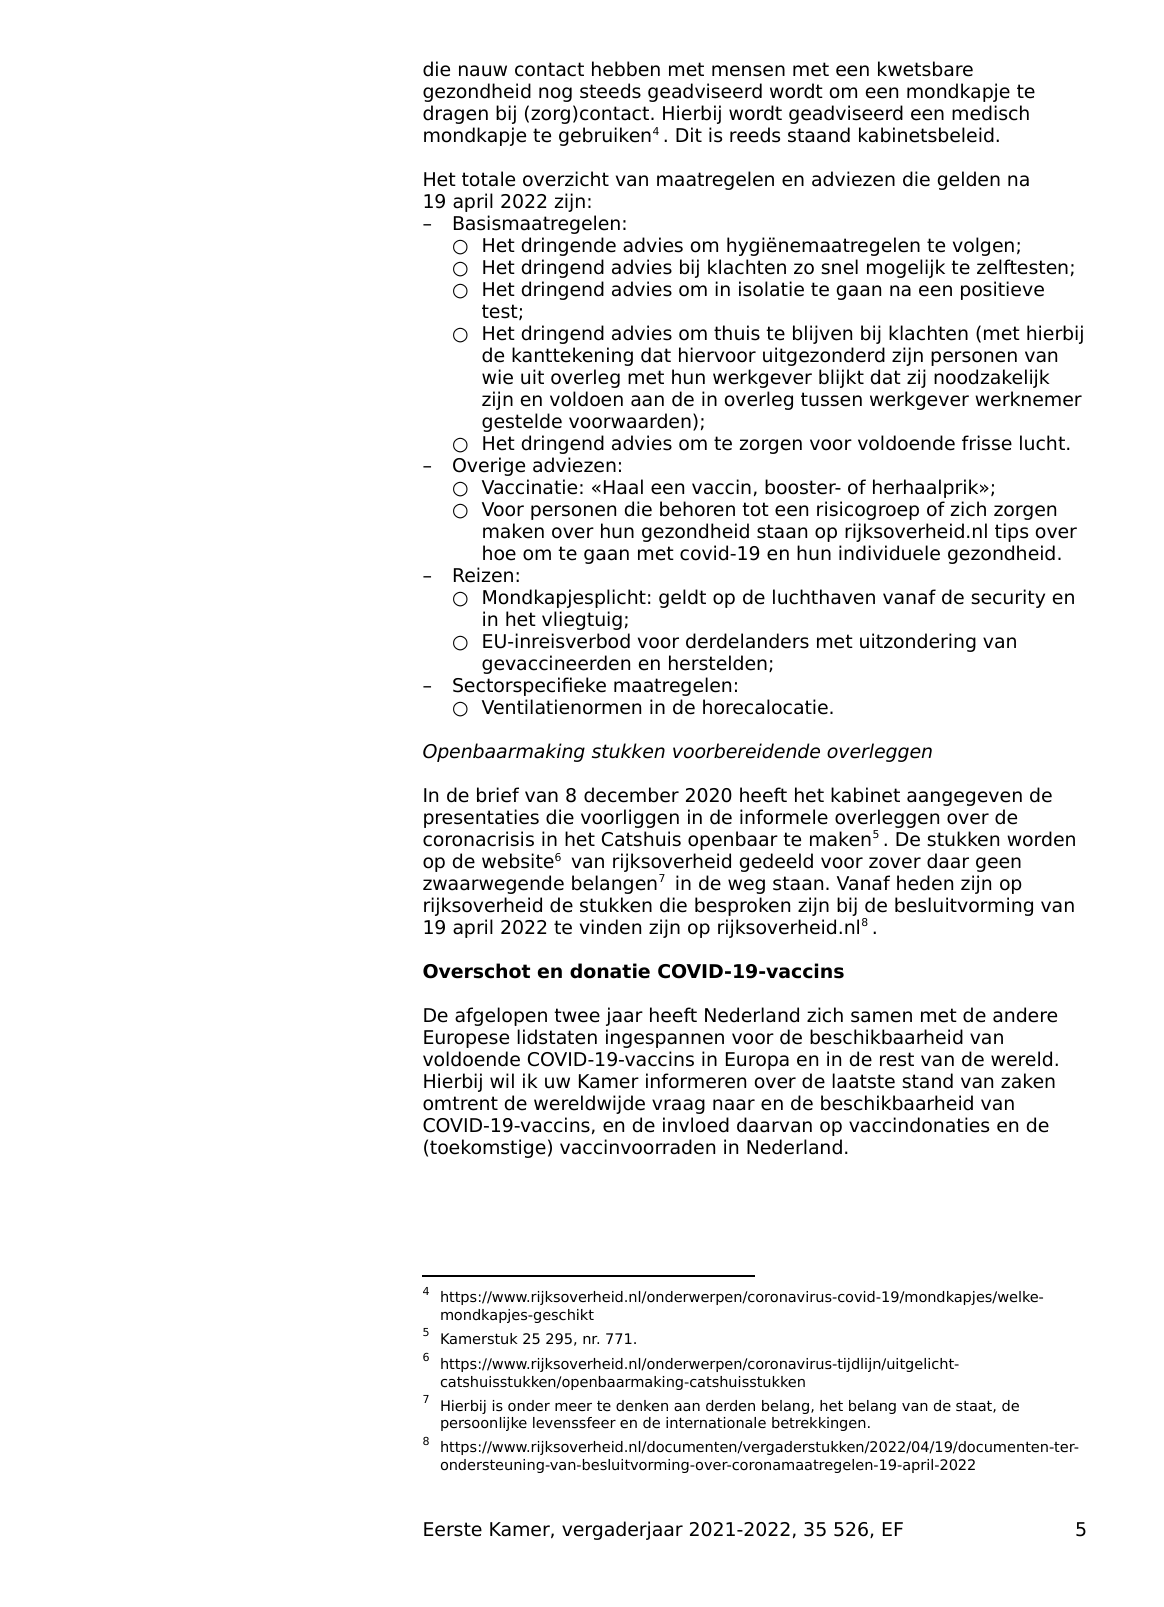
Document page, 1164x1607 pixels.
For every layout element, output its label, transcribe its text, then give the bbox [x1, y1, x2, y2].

subtitle Overschot en donatie COVID-19-vaccins [422, 961, 1087, 983]
text ○ Het dringende advies om hygiënemaatregelen te volgen; [452, 235, 1087, 257]
text https://www.rijksoverheid.nl/documenten/vergaderstukken/2022/04/19/documenten-ter-ondersteuning-van-besluitvorming-over-coronamaatregelen-19-april-2022 [422, 1435, 1087, 1474]
text – Overige adviezen: [422, 455, 1087, 477]
text ○ Ventilatienormen in de horecalocatie. [452, 697, 1087, 719]
text https://www.rijksoverheid.nl/onderwerpen/coronavirus-tijdlijn/uitgelicht-catshuisstukken/openbaarmaking-catshuisstukken [422, 1352, 1087, 1391]
text – Sectorspecifieke maatregelen: [422, 675, 1087, 697]
text Kamerstuk 25 295, nr. 771. [422, 1327, 1087, 1349]
text De afgelopen twee jaar heeft Nederland zich samen met de andere Europese lidstaten ingespannen voor de beschikbaarheid van voldoende COVID-19-vaccins in Europa en in de rest van de wereld. Hierbij wil ik uw Kamer informeren over de laatste stand van zaken omtrent de wereldwijde vraag naar en de beschikbaarheid van COVID-19-vaccins, en de invloed daarvan op vaccindonaties en de (toekomstige) vaccinvoorraden in Nederland. [422, 1005, 1087, 1159]
text ○ EU-inreisverbod voor derdelanders met uitzondering van gevaccineerden en herstelden; [452, 631, 1087, 675]
text Het totale overzicht van maatregelen en adviezen die gelden na 19 april 2022 zijn: [422, 169, 1087, 213]
text ○ Voor personen die behoren tot een risicogroep of zich zorgen maken over hun gezondheid staan op rijksoverheid.nl tips over hoe om te gaan met covid-19 en hun individuele gezondheid. [452, 499, 1087, 565]
text ○ Vaccinatie: «Haal een vaccin, booster- of herhaalprik»; [452, 477, 1087, 499]
text – Basismaatregelen: [422, 213, 1087, 235]
text ○ Mondkapjesplicht: geldt op de luchthaven vanaf de security en in het vliegtuig; [452, 587, 1087, 631]
text Hierbij is onder meer te denken aan derden belang, het belang van de staat, de persoonlijke levenssfeer en de internationale betrekkingen. [422, 1393, 1087, 1432]
text ○ Het dringend advies om te zorgen voor voldoende frisse lucht. [452, 433, 1087, 455]
text – Reizen: [422, 565, 1087, 587]
text ○ Het dringend advies om thuis te blijven bij klachten (met hierbij de kanttekening dat hiervoor uitgezonderd zijn personen van wie uit overleg met hun werkgever blijkt dat zij noodzakelijk zijn en voldoen aan de in overleg tussen werkgever werknemer gestelde voorwaarden); [452, 323, 1087, 433]
text ○ Het dringend advies om in isolatie te gaan na een positieve test; [452, 279, 1087, 323]
subtitle Openbaarmaking stukken voorbereidende overleggen [422, 741, 1087, 763]
text In de brief van 8 december 2020 heeft het kabinet aangegeven de presentaties die voorliggen in de informele overleggen over de coronacrisis in het Catshuis openbaar te maken. De stukken worden op de website van rijksoverheid gedeeld voor zover daar geen zwaarwegende belangen in de weg staan. Vanaf heden zijn op rijksoverheid de stukken die besproken zijn bij de besluitvorming van 19 april 2022 te vinden zijn op rijksoverheid.nl. [422, 785, 1087, 939]
text ○ Het dringend advies bij klachten zo snel mogelijk te zelftesten; [452, 257, 1087, 279]
text die nauw contact hebben met mensen met een kwetsbare gezondheid nog steeds geadviseerd wordt om een mondkapje te dragen bij (zorg)contact. Hierbij wordt geadviseerd een medisch mondkapje te gebruiken. Dit is reeds staand kabinetsbeleid. [422, 59, 1087, 147]
text https://www.rijksoverheid.nl/onderwerpen/coronavirus-covid-19/mondkapjes/welke-mondkapjes-geschikt [422, 1285, 1087, 1324]
